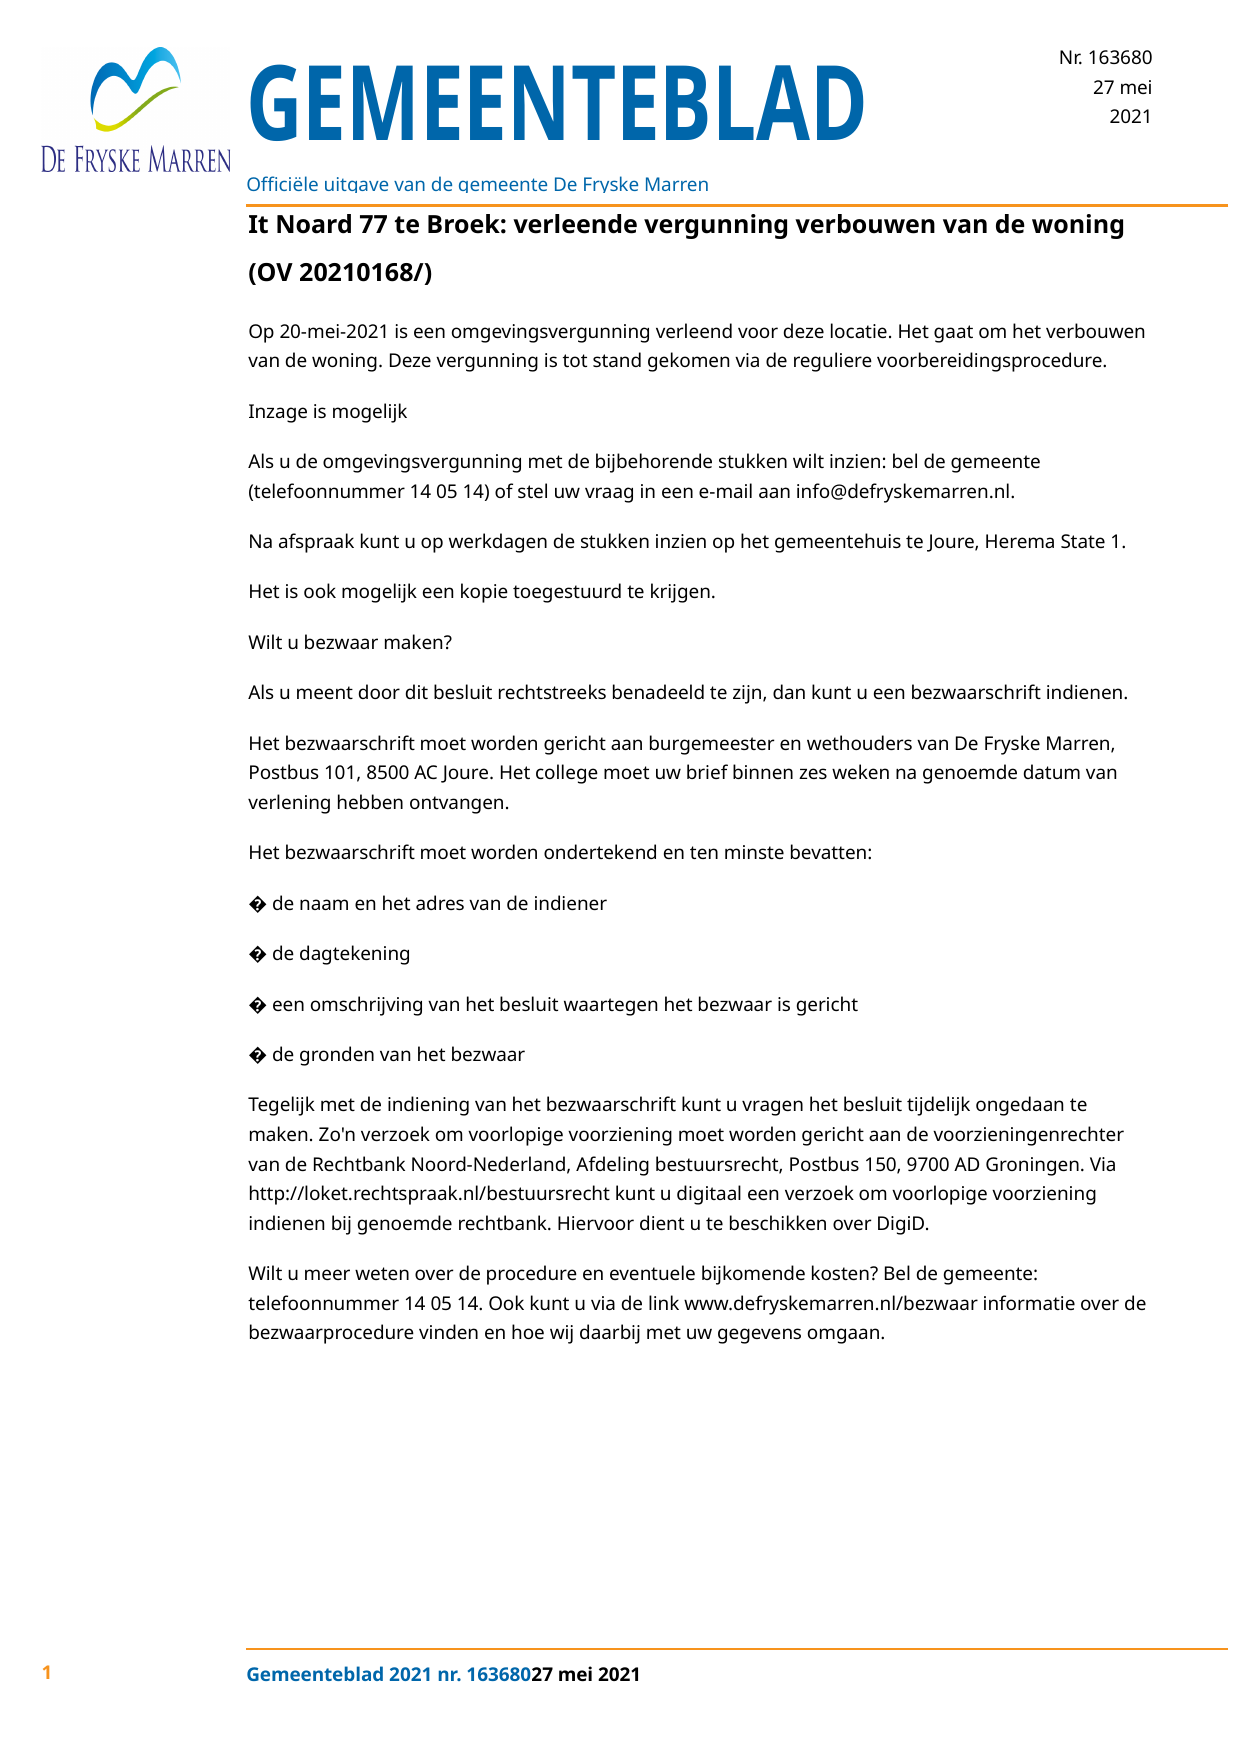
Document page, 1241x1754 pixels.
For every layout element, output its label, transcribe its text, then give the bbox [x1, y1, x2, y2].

text Op 20-mei-2021 is een omgevingsvergunning verleend voor deze locatie. Het gaat om het verbouwen van de woning. Deze vergunning is tot stand gekomen via de reguliere voorbereidingsprocedure. [248, 318, 1152, 373]
text Tegelijk met de indiening van het bezwaarschrift kunt u vragen het besluit tijdelijk ongedaan te maken. Zo'n verzoek om voorlopige voorziening moet worden gericht aan de voorzieningenrechter van de Rechtbank Noord-Nederland, Afdeling bestuursrecht, Postbus 150, 9700 AD Groningen. Via http://loket.rechtspraak.nl/bestuursrecht kunt u digitaal een verzoek om voorlopige voorziening indienen bij genoemde rechtbank. Hiervoor dient u te beschikken over DigiD. [248, 1092, 1152, 1236]
text Het bezwaarschrift moet worden ondertekend en ten minste bevatten: [248, 839, 1152, 865]
text It Noard 77 te Broek: verleende vergunning verbouwen van de woning (OV 20210168/) [248, 207, 1152, 288]
text Als u meent door dit besluit rechtstreeks benadeeld te zijn, dan kunt u een bezwaarschrift indienen. [248, 679, 1152, 705]
text Inzage is mogelijk [248, 398, 1152, 424]
text Na afspraak kunt u op werkdagen de stukken inzien op het gemeentehuis te Joure, Herema State 1. [248, 528, 1152, 554]
text � de naam en het adres van de indiener [248, 890, 1152, 916]
text � de dagtekening [248, 940, 1152, 966]
text � een omschrijving van het besluit waartegen het bezwaar is gericht [248, 991, 1152, 1017]
text Het is ook mogelijk een kopie toegestuurd te krijgen. [248, 579, 1152, 604]
text Het bezwaarschrift moet worden gericht aan burgemeester en wethouders van De Fryske Marren, Postbus 101, 8500 AC Joure. Het college moet uw brief binnen zes weken na genoemde datum van verlening hebben ontvangen. [248, 730, 1152, 815]
text � de gronden van het bezwaar [248, 1041, 1152, 1067]
text Wilt u bezwaar maken? [248, 629, 1152, 655]
text Wilt u meer weten over de procedure en eventuele bijkomende kosten? Bel de gemeente: telefoonnummer 14 05 14. Ook kunt u via de link www.defryskemarren.nl/bezwaar informatie over de bezwaarprocedure vinden en hoe wij daarbij met uw gegevens omgaan. [248, 1260, 1152, 1345]
text Als u de omgevingsvergunning met de bijbehorende stukken wilt inzien: bel de gemeente (telefoonnummer 14 05 14) of stel uw vraag in een e-mail aan info@defryskemarren.nl. [248, 448, 1152, 504]
picture [41, 47, 231, 172]
